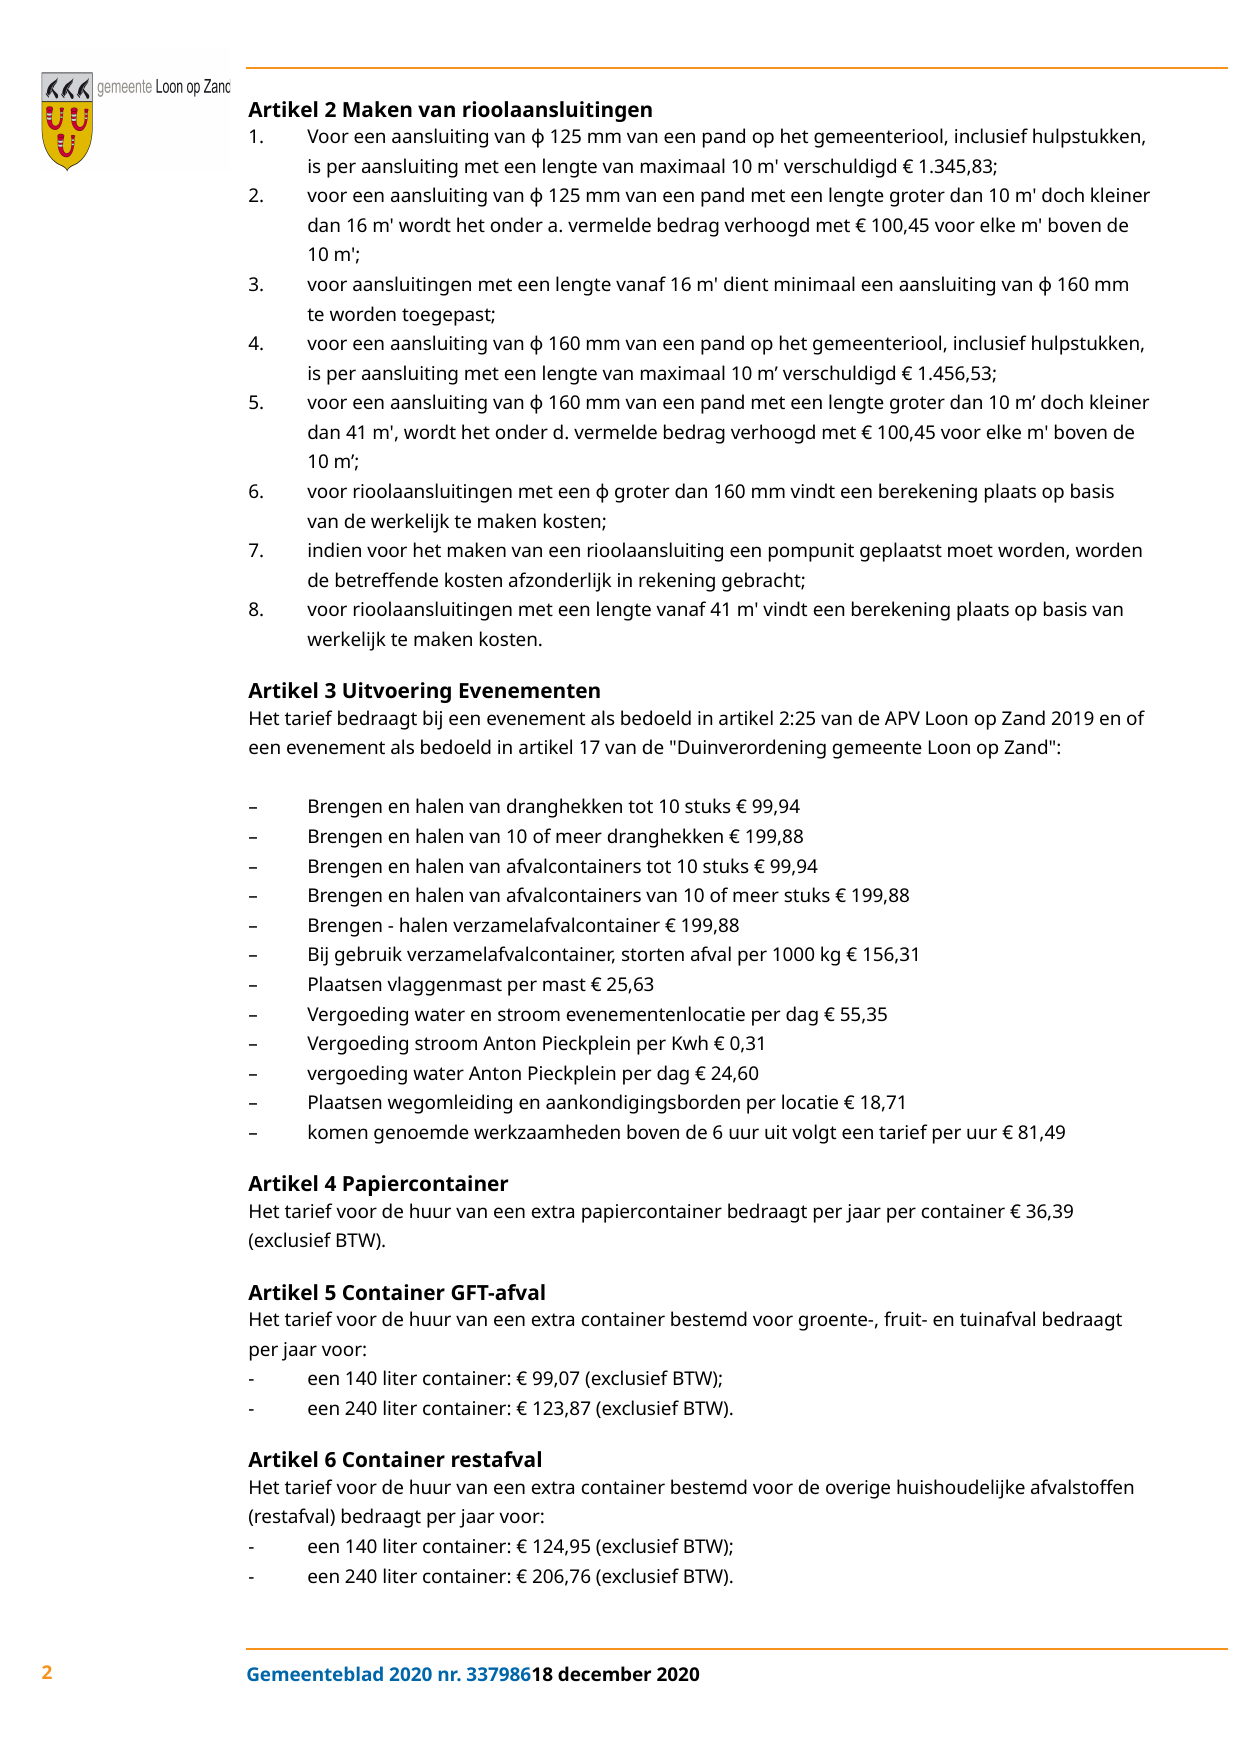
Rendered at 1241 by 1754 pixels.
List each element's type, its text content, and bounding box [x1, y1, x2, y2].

text Artikel 3 Uitvoering Evenementen [248, 677, 1152, 705]
list voor een aansluiting van ф 160 mm van een pand met een lengte groter dan 10 m’ doch kleiner dan 41 m', wordt het onder d. vermelde bedrag verhoogd met € 100,45 voor elke m' boven de 10 m’; [248, 389, 1152, 474]
list indien voor het maken van een rioolaansluiting een pompunit geplaatst moet worden, worden de betreffende kosten afzonderlijk in rekening gebracht; [248, 537, 1152, 593]
list Bij gebruik verzamelafvalcontainer, storten afval per 1000 kg € 156,31 [248, 942, 1152, 967]
list Brengen en halen van afvalcontainers tot 10 stuks € 99,94 [248, 853, 1152, 879]
list komen genoemde werkzaamheden boven de 6 uur uit volgt een tarief per uur € 81,49 [248, 1119, 1152, 1145]
list voor een aansluiting van ф 160 mm van een pand op het gemeenteriool, inclusief hulpstukken, is per aansluiting met een lengte van maximaal 10 m’ verschuldigd € 1.456,53; [248, 330, 1152, 386]
text Het tarief voor de huur van een extra container bestemd voor de overige huishoudelijke afvalstoffen (restafval) bedraagt per jaar voor: [248, 1474, 1152, 1529]
list Voor een aansluiting van ф 125 mm van een pand op het gemeenteriool, inclusief hulpstukken, is per aansluiting met een lengte van maximaal 10 m' verschuldigd € 1.345,83; [248, 123, 1152, 178]
list Vergoeding water en stroom evenementenlocatie per dag € 55,35 [248, 1001, 1152, 1027]
list voor een aansluiting van ф 125 mm van een pand met een lengte groter dan 10 m' doch kleiner dan 16 m' wordt het onder a. vermelde bedrag verhoogd met € 100,45 voor elke m' boven de 10 m'; [248, 182, 1152, 267]
list voor rioolaansluitingen met een ф groter dan 160 mm vindt een berekening plaats op basis van de werkelijk te maken kosten; [248, 478, 1152, 533]
list Brengen - halen verzamelafvalcontainer € 199,88 [248, 912, 1152, 938]
text Artikel 4 Papiercontainer [248, 1169, 1152, 1198]
text Het tarief voor de huur van een extra papiercontainer bedraagt per jaar per container € 36,39 (exclusief BTW). [248, 1198, 1152, 1253]
list een 140 liter container: € 124,95 (exclusief BTW); [248, 1533, 1152, 1559]
picture [41, 47, 231, 172]
list een 240 liter container: € 123,87 (exclusief BTW). [248, 1395, 1152, 1421]
list een 240 liter container: € 206,76 (exclusief BTW). [248, 1563, 1152, 1588]
text Artikel 6 Container restafval [248, 1446, 1152, 1474]
text Artikel 2 Maken van rioolaansluitingen [248, 95, 1152, 123]
list Vergoeding stroom Anton Pieckplein per Kwh € 0,31 [248, 1030, 1152, 1056]
list voor rioolaansluitingen met een lengte vanaf 41 m' vindt een berekening plaats op basis van werkelijk te maken kosten. [248, 597, 1152, 652]
list een 140 liter container: € 99,07 (exclusief BTW); [248, 1366, 1152, 1391]
list Brengen en halen van afvalcontainers van 10 of meer stuks € 199,88 [248, 882, 1152, 908]
text Het tarief bedraagt bij een evenement als bedoeld in artikel 2:25 van de APV Loon op Zand 2019 en of een evenement als bedoeld in artikel 17 van de "Duinverordening gemeente Loon op Zand": [248, 705, 1152, 760]
list Plaatsen vlaggenmast per mast € 25,63 [248, 971, 1152, 997]
list vergoeding water Anton Pieckplein per dag € 24,60 [248, 1060, 1152, 1086]
list Brengen en halen van dranghekken tot 10 stuks € 99,94 [248, 794, 1152, 819]
list Plaatsen wegomleiding en aankondigingsborden per locatie € 18,71 [248, 1089, 1152, 1115]
text Artikel 5 Container GFT-afval [248, 1278, 1152, 1306]
list voor aansluitingen met een lengte vanaf 16 m' dient minimaal een aansluiting van ф 160 mm te worden toegepast; [248, 271, 1152, 326]
list Brengen en halen van 10 of meer dranghekken € 199,88 [248, 823, 1152, 849]
text Het tarief voor de huur van een extra container bestemd voor groente-, fruit- en tuinafval bedraagt per jaar voor: [248, 1306, 1152, 1362]
